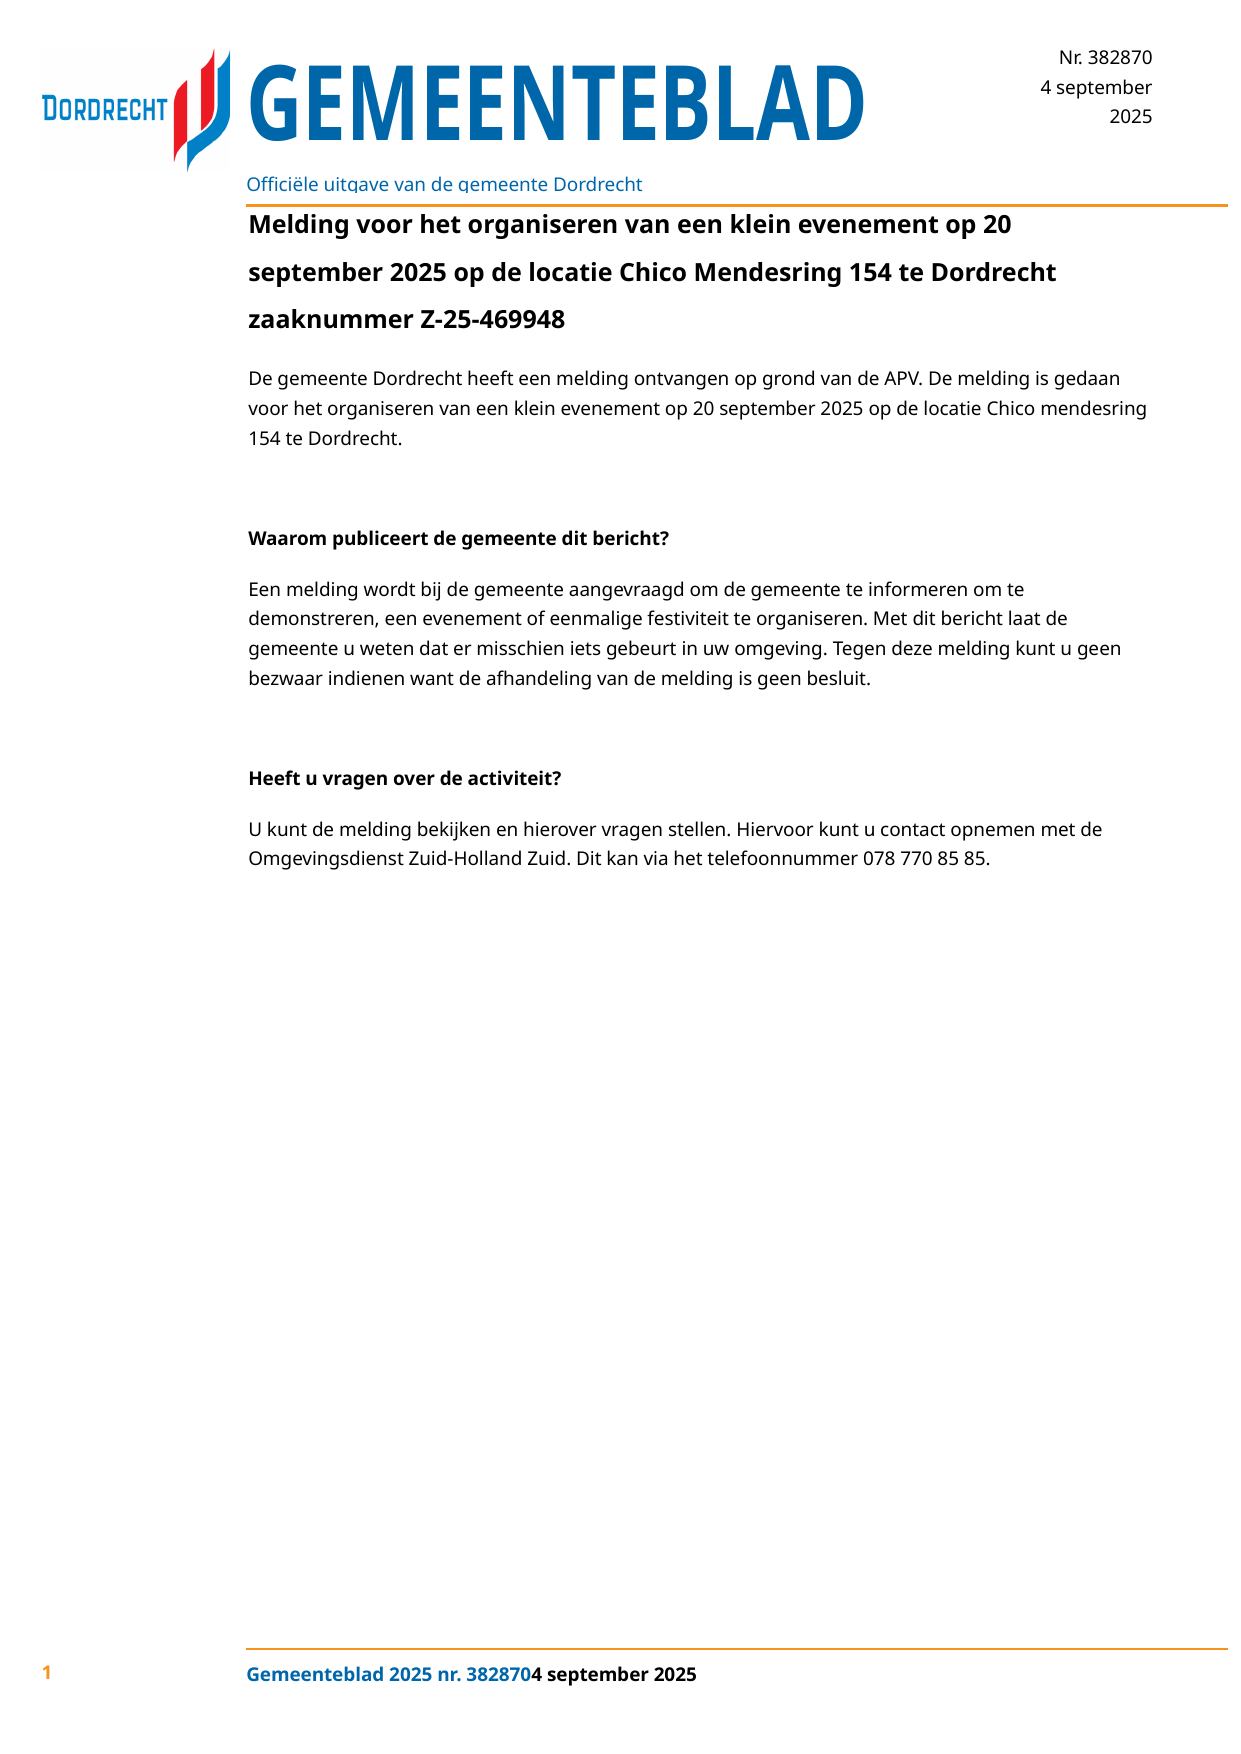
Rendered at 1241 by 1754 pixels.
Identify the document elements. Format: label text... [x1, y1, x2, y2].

text Waarom publiceert de gemeente dit bericht? [248, 526, 1152, 551]
text Melding voor het organiseren van een klein evenement op 20 september 2025 op de locatie Chico Mendesring 154 te Dordrecht zaaknummer Z-25-469948 [248, 207, 1152, 336]
text Heeft u vragen over de activiteit? [248, 766, 1152, 791]
picture [41, 47, 231, 172]
text Een melding wordt bij de gemeente aangevraagd om de gemeente te informeren om te demonstreren, een evenement of eenmalige festiviteit te organiseren. Met dit bericht laat de gemeente u weten dat er misschien iets gebeurt in uw omgeving. Tegen deze melding kunt u geen bezwaar indienen want de afhandeling van de melding is geen besluit. [248, 576, 1152, 690]
text U kunt de melding bekijken en hierover vragen stellen. Hiervoor kunt u contact opnemen met de Omgevingsdienst Zuid-Holland Zuid. Dit kan via het telefoonnummer 078 770 85 85. [248, 816, 1152, 871]
text De gemeente Dordrecht heeft een melding ontvangen op grond van de APV. De melding is gedaan voor het organiseren van een klein evenement op 20 september 2025 op de locatie Chico mendesring 154 te Dordrecht. [248, 366, 1152, 450]
